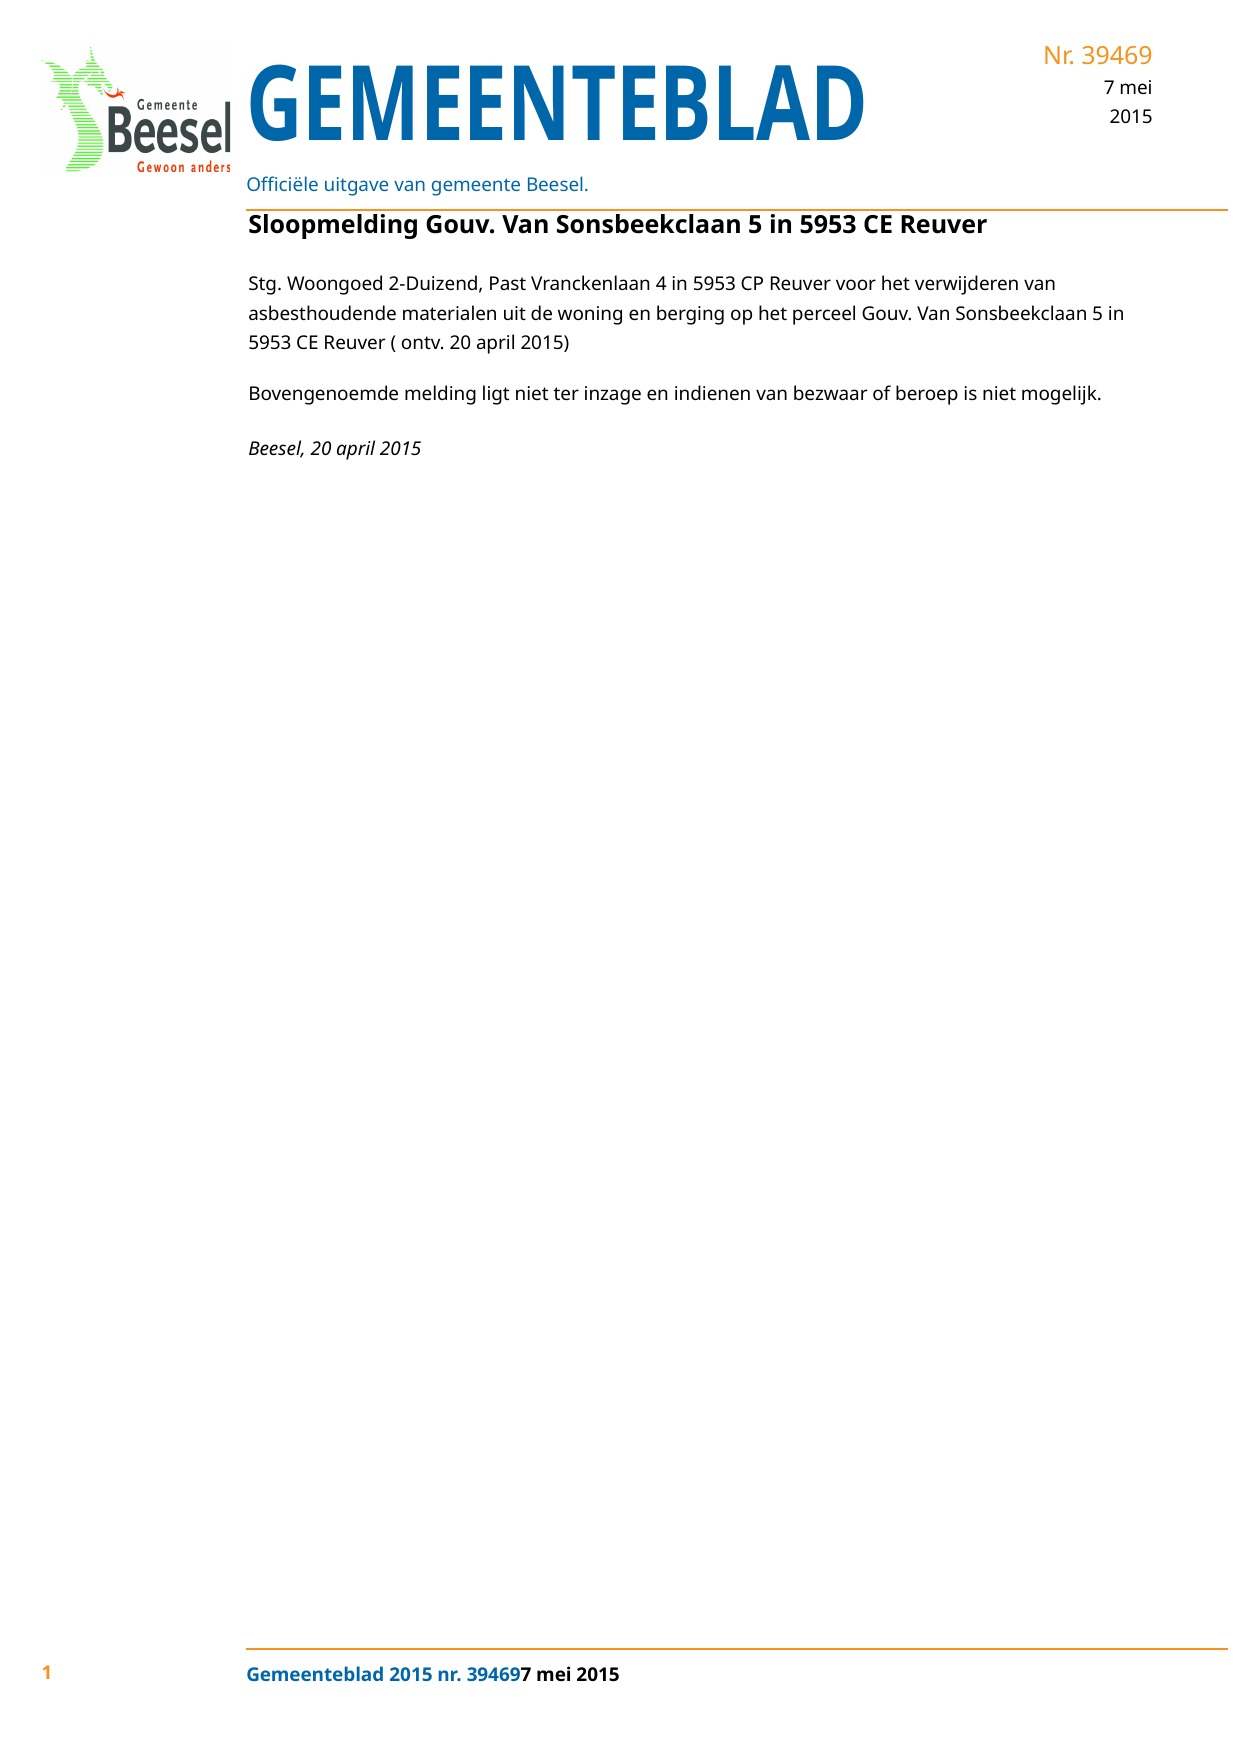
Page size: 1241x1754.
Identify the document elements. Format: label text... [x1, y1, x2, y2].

text Sloopmelding Gouv. Van Sonsbeekclaan 5 in 5953 CE Reuver [248, 211, 1152, 241]
text Beesel, 20 april 2015 [248, 435, 1152, 461]
text Stg. Woongoed 2-Duizend, Past Vranckenlaan 4 in 5953 CP Reuver voor het verwijderen van asbesthoudende materialen uit de woning en berging op het perceel Gouv. Van Sonsbeekclaan 5 in 5953 CE Reuver ( ontv. 20 april 2015) [248, 270, 1152, 355]
picture [41, 47, 231, 172]
text Bovengenoemde melding ligt niet ter inzage en indienen van bezwaar of beroep is niet mogelijk. [248, 380, 1152, 406]
